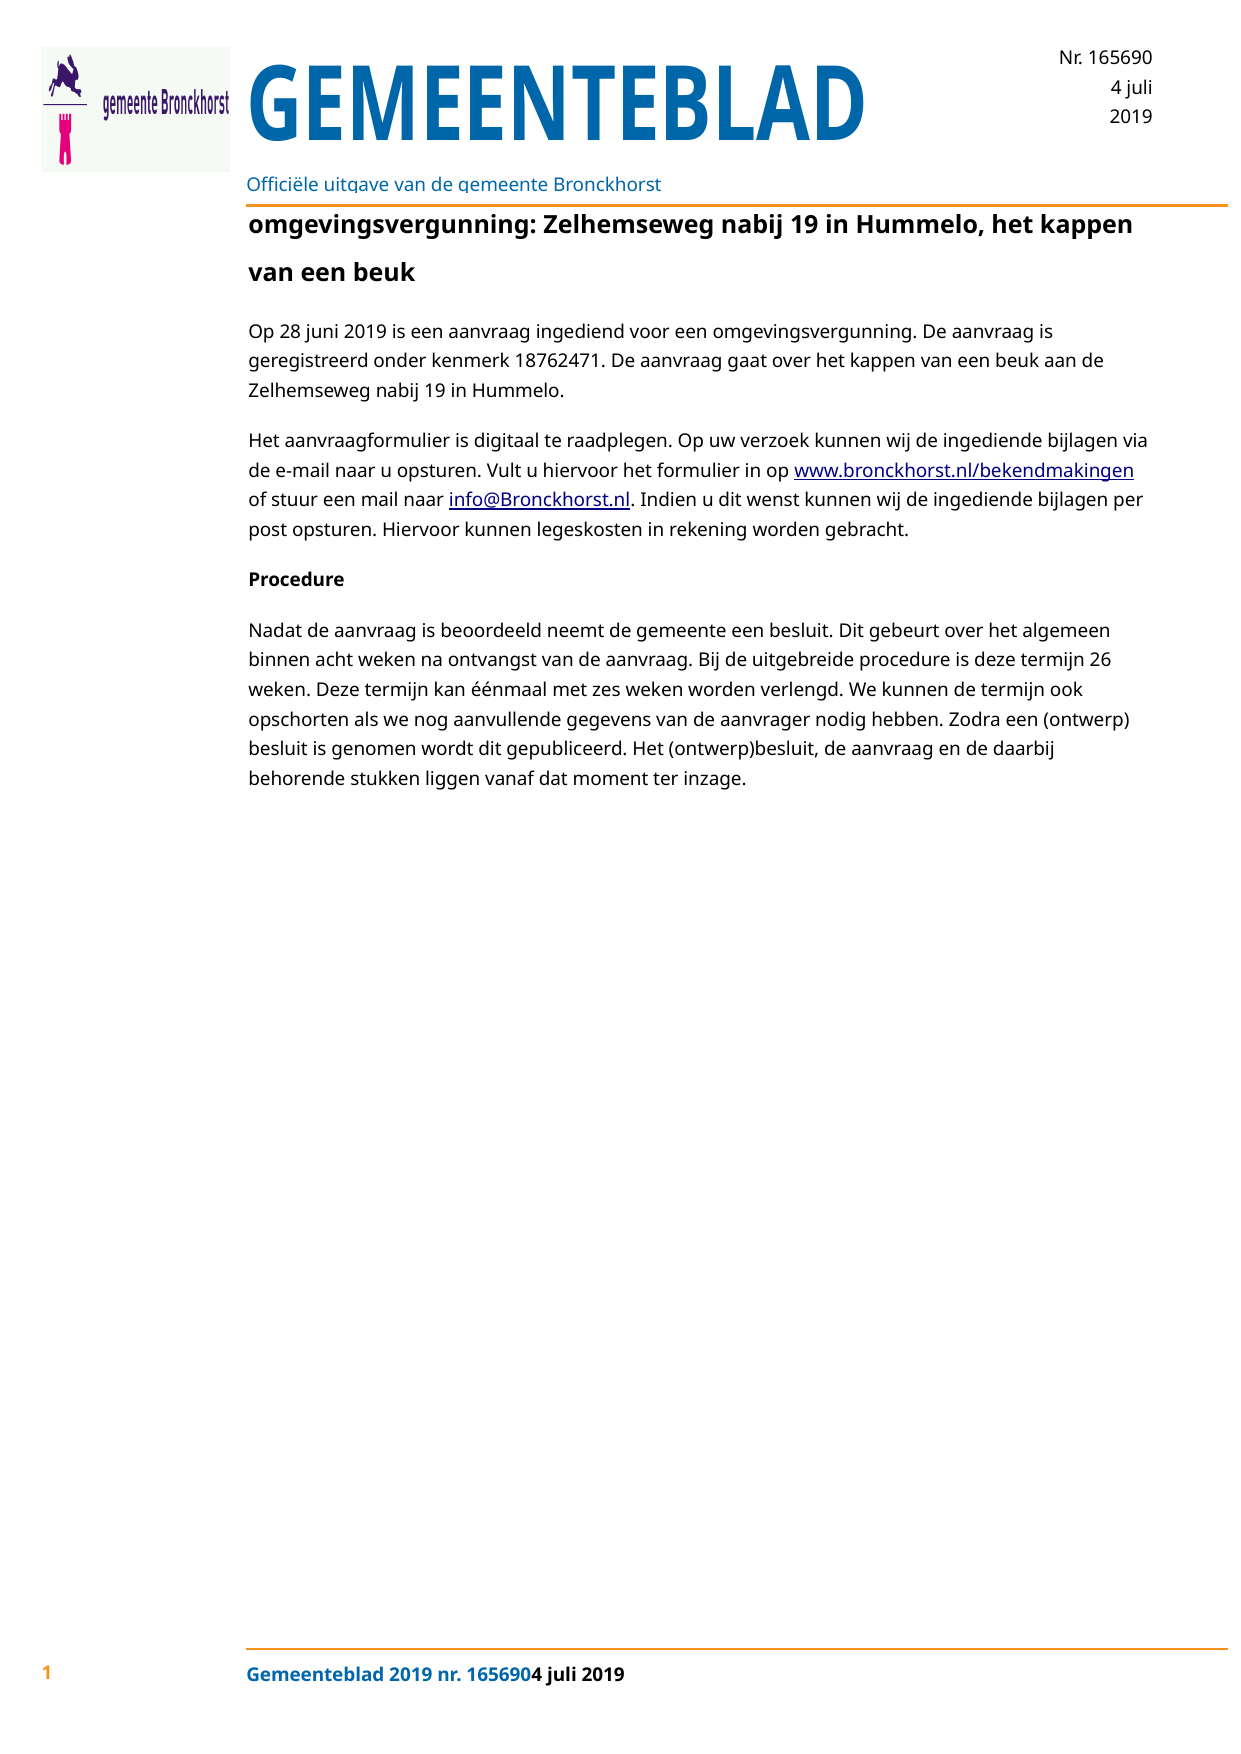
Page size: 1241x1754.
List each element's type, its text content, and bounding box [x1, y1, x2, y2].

text Op 28 juni 2019 is een aanvraag ingediend voor een omgevingsvergunning. De aanvraag is geregistreerd onder kenmerk 18762471. De aanvraag gaat over het kappen van een beuk aan de Zelhemseweg nabij 19 in Hummelo. [248, 318, 1152, 403]
text Procedure [248, 567, 1152, 592]
picture [41, 47, 231, 172]
text omgevingsvergunning: Zelhemseweg nabij 19 in Hummelo, het kappen van een beuk [248, 207, 1152, 288]
text Het aanvraagformulier is digitaal te raadplegen. Op uw verzoek kunnen wij de ingediende bijlagen via de e-mail naar u opsturen. Vult u hiervoor het formulier in op www.bronckhorst.nl/bekendmakingen of stuur een mail naar info@Bronckhorst.nl. Indien u dit wenst kunnen wij de ingediende bijlagen per post opsturen. Hiervoor kunnen legeskosten in rekening worden gebracht. [248, 427, 1152, 542]
text Nadat de aanvraag is beoordeeld neemt de gemeente een besluit. Dit gebeurt over het algemeen binnen acht weken na ontvangst van de aanvraag. Bij de uitgebreide procedure is deze termijn 26 weken. Deze termijn kan éénmaal met zes weken worden verlengd. We kunnen de termijn ook opschorten als we nog aanvullende gegevens van de aanvrager nodig hebben. Zodra een (ontwerp) besluit is genomen wordt dit gepubliceerd. Het (ontwerp)besluit, de aanvraag en de daarbij behorende stukken liggen vanaf dat moment ter inzage. [248, 617, 1152, 791]
